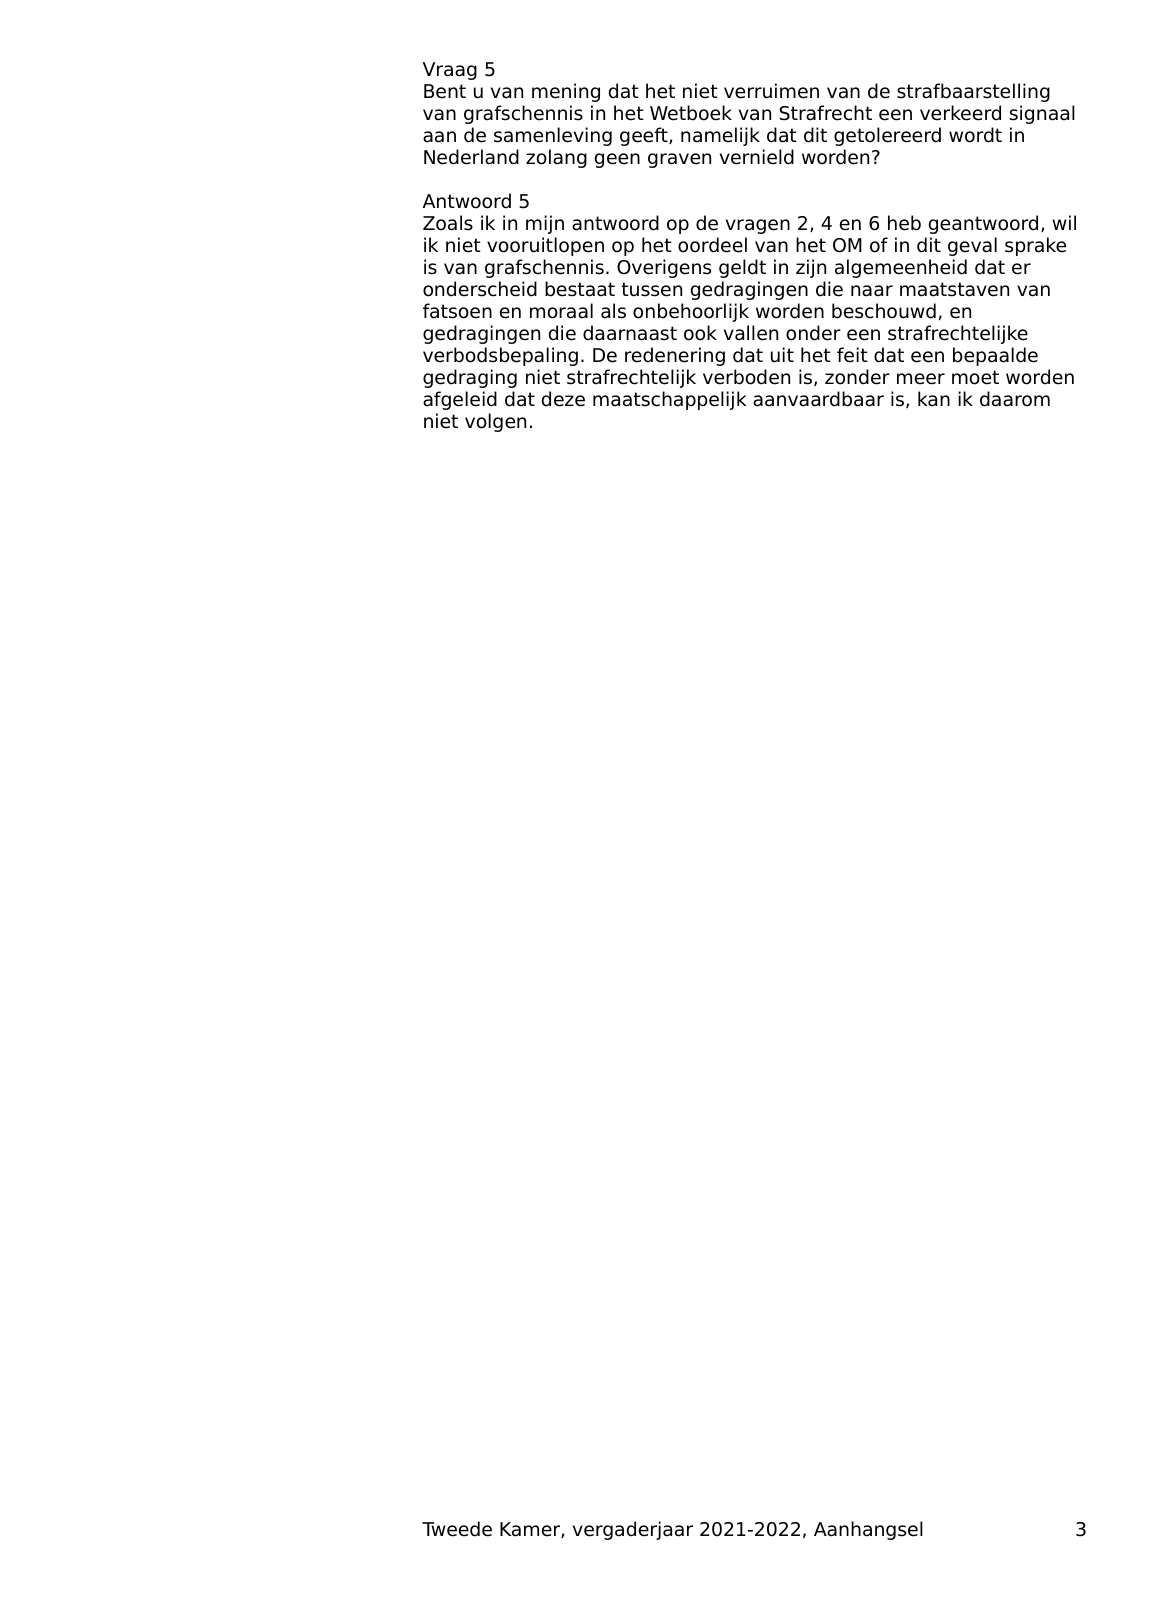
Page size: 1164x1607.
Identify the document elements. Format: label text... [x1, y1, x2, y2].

text Zoals ik in mijn antwoord op de vragen 2, 4 en 6 heb geantwoord, wil ik niet vooruitlopen op het oordeel van het OM of in dit geval sprake is van grafschennis. Overigens geldt in zijn algemeenheid dat er onderscheid bestaat tussen gedragingen die naar maatstaven van fatsoen en moraal als onbehoorlijk worden beschouwd, en gedragingen die daarnaast ook vallen onder een strafrechtelijke verbodsbepaling. De redenering dat uit het feit dat een bepaalde gedraging niet strafrechtelijk verboden is, zonder meer moet worden afgeleid dat deze maatschappelijk aanvaardbaar is, kan ik daarom niet volgen. [422, 213, 1087, 433]
text Antwoord 5 [422, 191, 1087, 213]
text Vraag 5 [422, 59, 1087, 81]
text Bent u van mening dat het niet verruimen van de strafbaarstelling van grafschennis in het Wetboek van Strafrecht een verkeerd signaal aan de samenleving geeft, namelijk dat dit getolereerd wordt in Nederland zolang geen graven vernield worden? [422, 81, 1087, 169]
